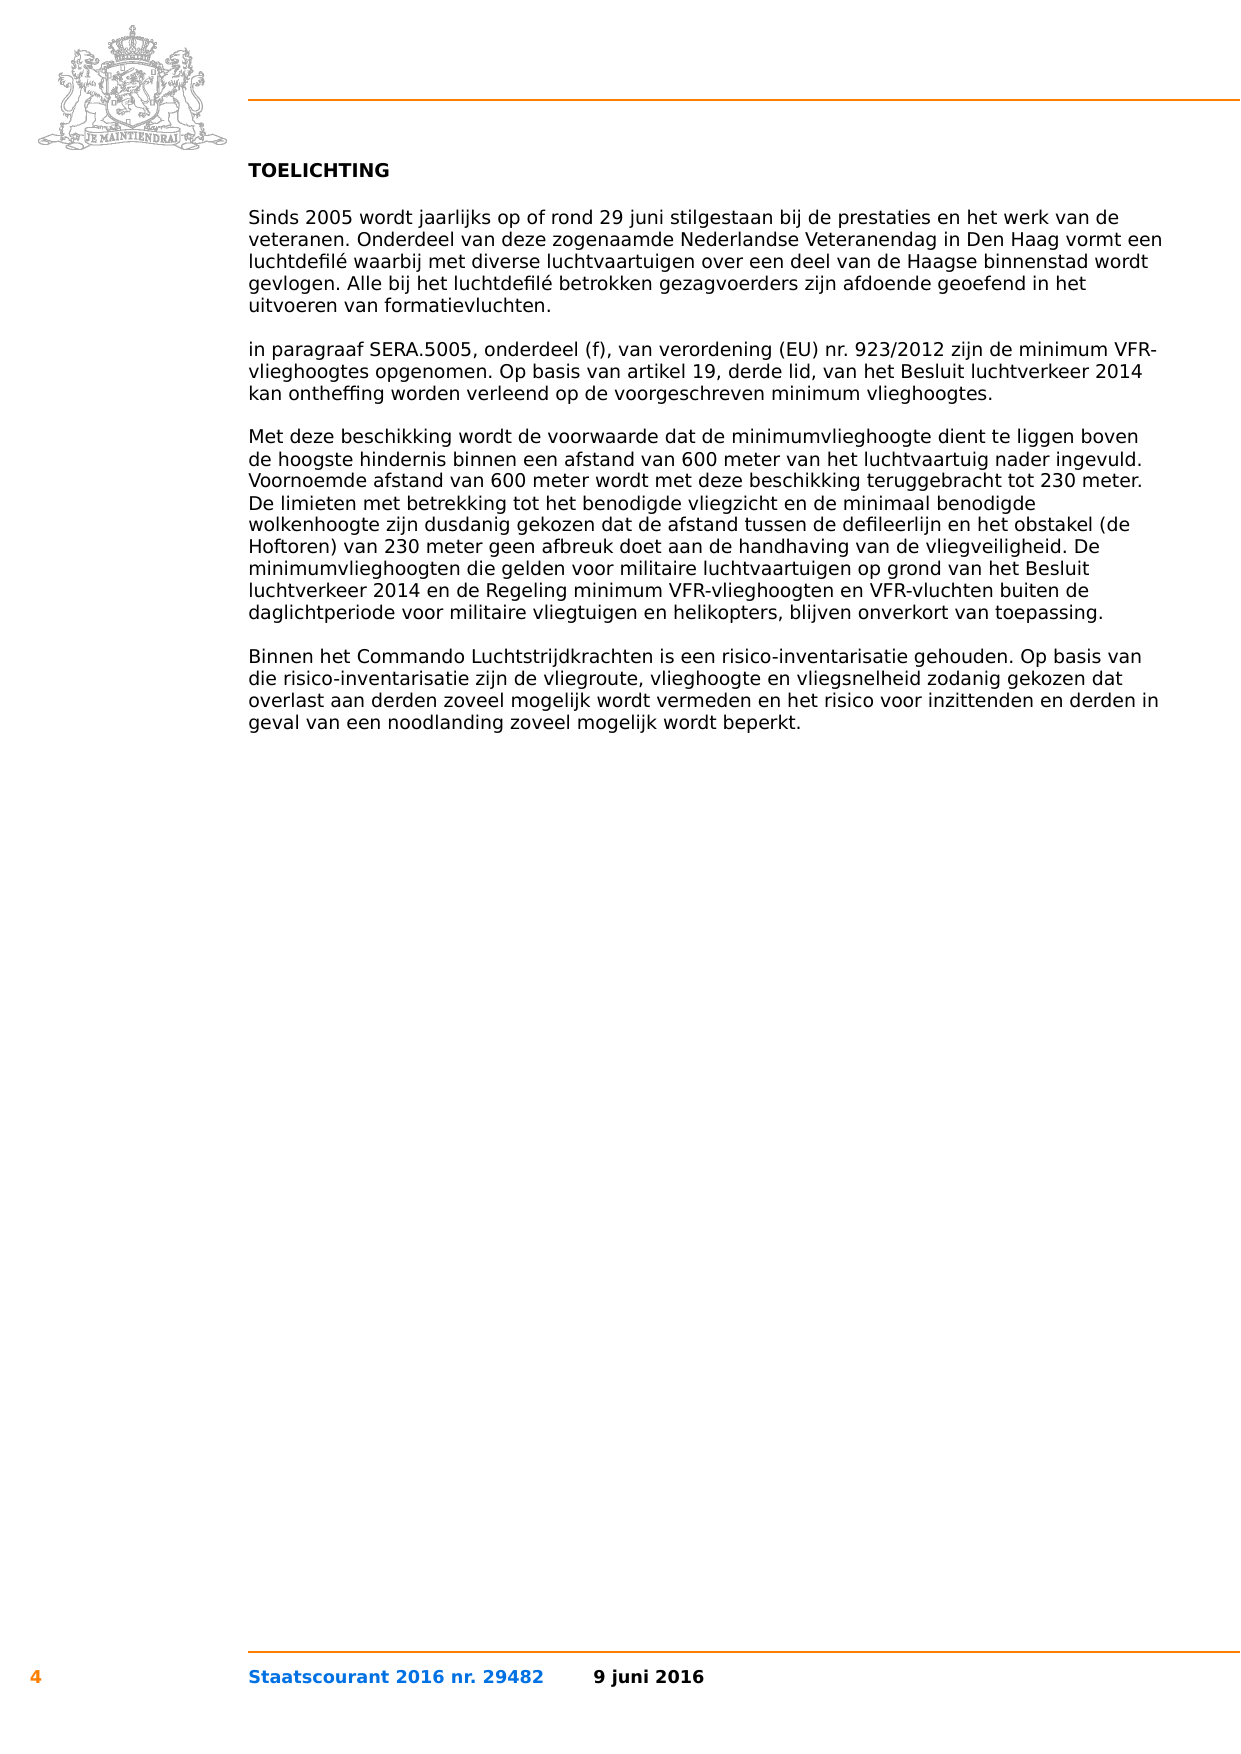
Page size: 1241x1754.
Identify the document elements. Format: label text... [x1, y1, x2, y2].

text in paragraaf SERA.5005, onderdeel (f), van verordening (EU) nr. 923/2012 zijn de minimum VFR-vlieghoogtes opgenomen. Op basis van artikel 19, derde lid, van het Besluit luchtverkeer 2014 kan ontheffing worden verleend op de voorgeschreven minimum vlieghoogtes. [248, 339, 1163, 404]
picture [38, 25, 227, 150]
text Met deze beschikking wordt de voorwaarde dat de minimumvlieghoogte dient te liggen boven de hoogste hindernis binnen een afstand van 600 meter van het luchtvaartuig nader ingevuld. Voornoemde afstand van 600 meter wordt met deze beschikking teruggebracht tot 230 meter. De limieten met betrekking tot het benodigde vliegzicht en de minimaal benodigde wolkenhoogte zijn dusdanig gekozen dat de afstand tussen de defileerlijn en het obstakel (de Hoftoren) van 230 meter geen afbreuk doet aan de handhaving van de vliegveiligheid. De minimumvlieghoogten die gelden voor militaire luchtvaartuigen op grond van het Besluit luchtverkeer 2014 en de Regeling minimum VFR-vlieghoogten en VFR-vluchten buiten de daglichtperiode voor militaire vliegtuigen en helikopters, blijven onverkort van toepassing. [248, 426, 1163, 624]
subtitle TOELICHTING [248, 160, 1163, 182]
text Sinds 2005 wordt jaarlijks op of rond 29 juni stilgestaan bij de prestaties en het werk van de veteranen. Onderdeel van deze zogenaamde Nederlandse Veteranendag in Den Haag vormt een luchtdefilé waarbij met diverse luchtvaartuigen over een deel van de Haagse binnenstad wordt gevlogen. Alle bij het luchtdefilé betrokken gezagvoerders zijn afdoende geoefend in het uitvoeren van formatievluchten. [248, 207, 1163, 317]
text Binnen het Commando Luchtstrijdkrachten is een risico-inventarisatie gehouden. Op basis van die risico-inventarisatie zijn de vliegroute, vlieghoogte en vliegsnelheid zodanig gekozen dat overlast aan derden zoveel mogelijk wordt vermeden en het risico voor inzittenden en derden in geval van een noodlanding zoveel mogelijk wordt beperkt. [248, 646, 1163, 734]
